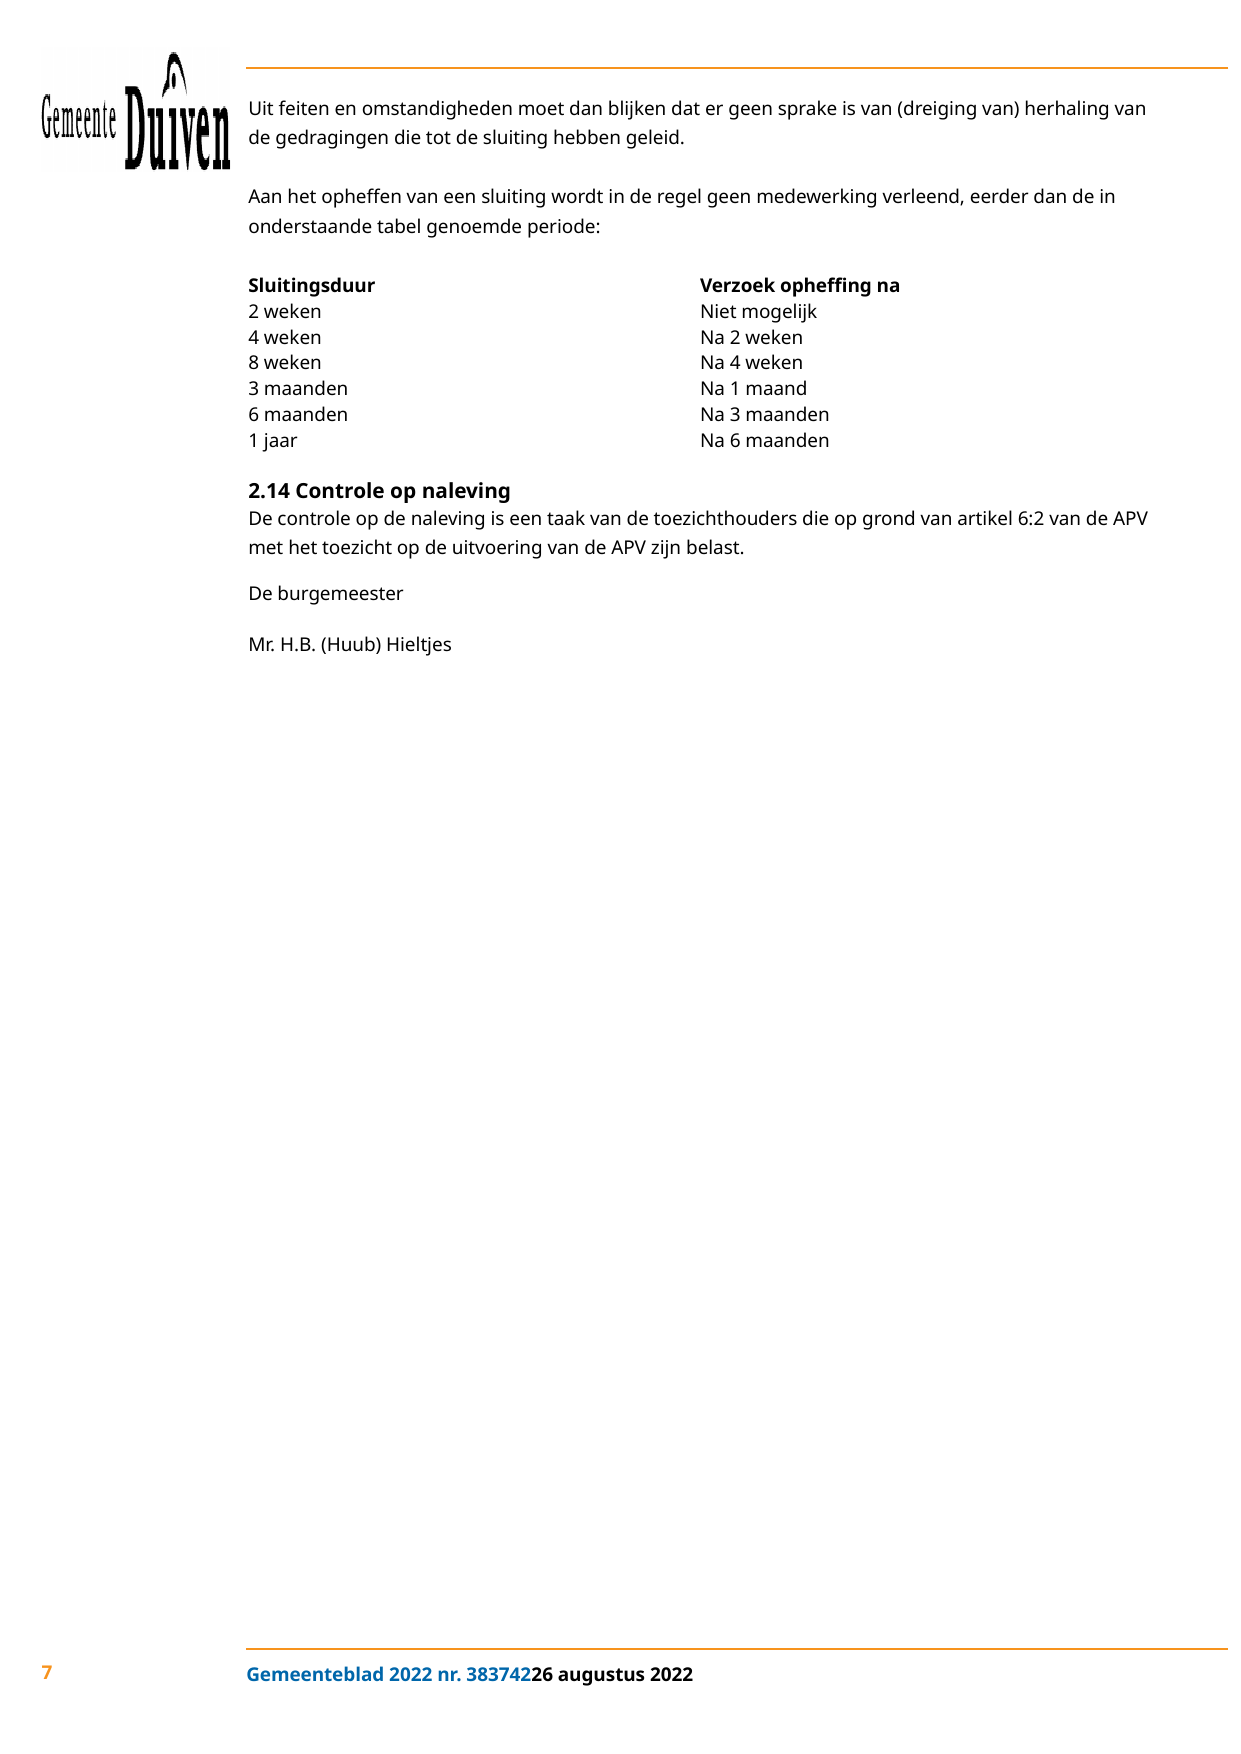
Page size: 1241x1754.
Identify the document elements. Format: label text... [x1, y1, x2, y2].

table_cell Na 4 weken [700, 350, 1152, 375]
text Uit feiten en omstandigheden moet dan blijken dat er geen sprake is van (dreiging van) herhaling van de gedragingen die tot de sluiting hebben geleid. [248, 95, 1152, 150]
table_cell 2 weken [248, 298, 700, 324]
table_cell Na 2 weken [700, 324, 1152, 349]
table_header Verzoek opheffing na [700, 273, 1152, 298]
picture [41, 47, 231, 172]
table_cell Na 1 maand [700, 375, 1152, 401]
text De burgemeester [248, 580, 1152, 606]
table_cell 6 maanden [248, 401, 700, 427]
table_cell Niet mogelijk [700, 298, 1152, 324]
table_cell Na 3 maanden [700, 401, 1152, 427]
table_cell 4 weken [248, 324, 700, 349]
text Aan het opheffen van een sluiting wordt in de regel geen medewerking verleend, eerder dan de in onderstaande tabel genoemde periode: [248, 183, 1152, 239]
table_cell 8 weken [248, 350, 700, 375]
text De controle op de naleving is een taak van de toezichthouders die op grond van artikel 6:2 van de APV met het toezicht op de uitvoering van de APV zijn belast. [248, 505, 1152, 560]
text Mr. H.B. (Huub) Hieltjes [248, 632, 1152, 657]
table_cell Na 6 maanden [700, 427, 1152, 452]
table_cell 1 jaar [248, 427, 700, 452]
table_header Sluitingsduur [248, 273, 700, 298]
text 2.14 Controle op naleving [248, 477, 1152, 505]
table_cell 3 maanden [248, 375, 700, 401]
